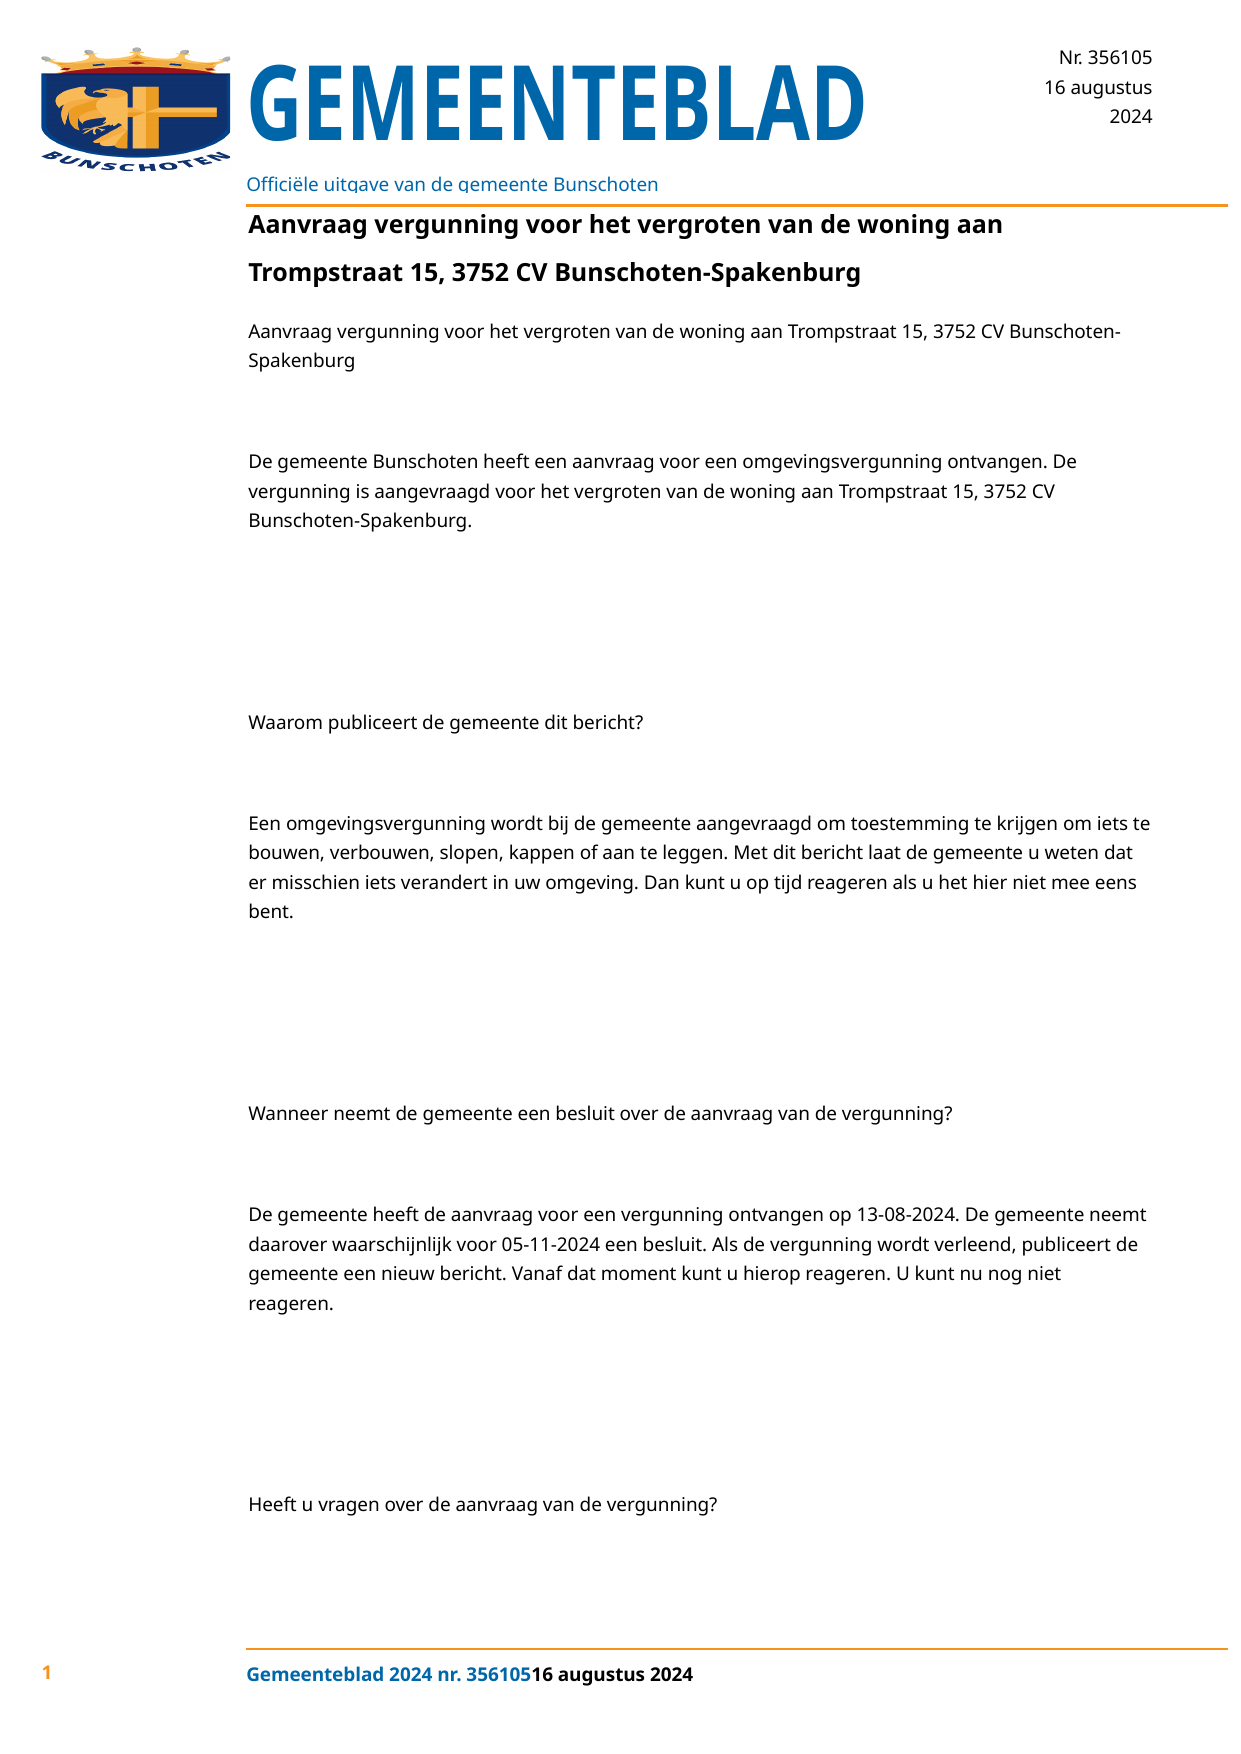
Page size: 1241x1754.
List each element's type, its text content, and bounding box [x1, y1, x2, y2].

text Heeft u vragen over de aanvraag van de vergunning? [248, 1492, 1152, 1517]
text De gemeente Bunschoten heeft een aanvraag voor een omgevingsvergunning ontvangen. De vergunning is aangevraagd voor het vergroten van de woning aan Trompstraat 15, 3752 CV Bunschoten-Spakenburg. [248, 448, 1152, 533]
text De gemeente heeft de aanvraag voor een vergunning ontvangen op 13-08-2024. De gemeente neemt daarover waarschijnlijk voor 05-11-2024 een besluit. Als de vergunning wordt verleend, publiceert de gemeente een nieuw bericht. Vanaf dat moment kunt u hierop reageren. U kunt nu nog niet reageren. [248, 1201, 1152, 1316]
text Waarom publiceert de gemeente dit bericht? [248, 709, 1152, 735]
text Een omgevingsvergunning wordt bij de gemeente aangevraagd om toestemming te krijgen om iets te bouwen, verbouwen, slopen, kappen of aan te leggen. Met dit bericht laat de gemeente u weten dat er misschien iets verandert in uw omgeving. Dan kunt u op tijd reageren als u het hier niet mee eens bent. [248, 810, 1152, 924]
text Aanvraag vergunning voor het vergroten van de woning aan Trompstraat 15, 3752 CV Bunschoten-Spakenburg [248, 318, 1152, 373]
text Wanneer neemt de gemeente een besluit over de aanvraag van de vergunning? [248, 1100, 1152, 1126]
text Aanvraag vergunning voor het vergroten van de woning aan Trompstraat 15, 3752 CV Bunschoten-Spakenburg [248, 207, 1152, 288]
picture [41, 47, 231, 172]
